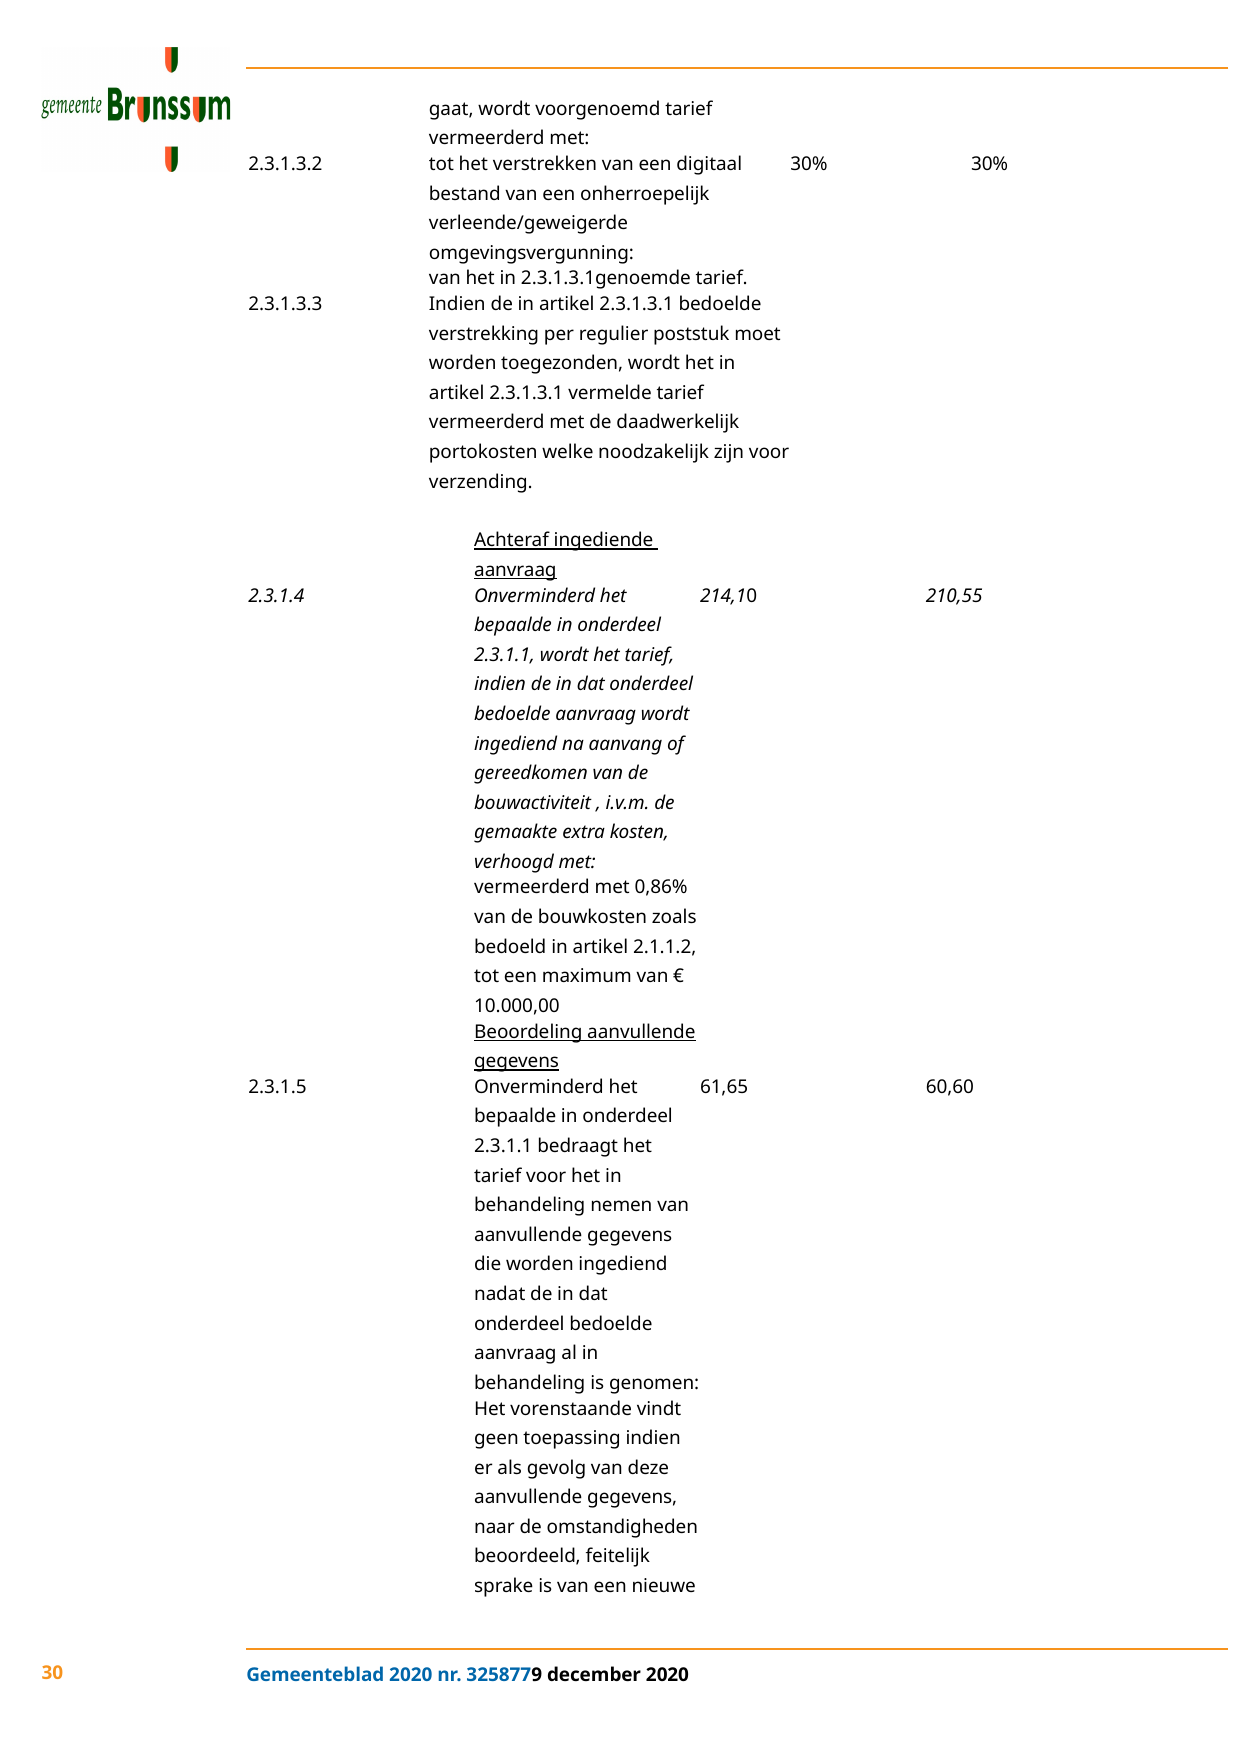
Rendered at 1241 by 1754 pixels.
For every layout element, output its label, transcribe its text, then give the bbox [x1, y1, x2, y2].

table_cell [926, 874, 1152, 1018]
picture [41, 47, 231, 172]
table_cell Het vorenstaande vindt geen toepassing indien er als gevolg van deze aanvullende gegevens, naar de omstandigheden beoordeeld, feitelijk sprake is van een nieuwe [474, 1395, 700, 1598]
table_cell [926, 1018, 1152, 1073]
table_cell 2.3.1.4 [248, 582, 474, 874]
table_cell [700, 874, 926, 1018]
table_cell [971, 290, 1152, 493]
table_header Achteraf ingediende aanvraag [474, 526, 700, 582]
table_cell tot het verstrekken van een digitaal bestand van een onherroepelijk verleende/geweigerde omgevingsvergunning: [429, 150, 790, 264]
table_cell 2.3.1.3.2 [248, 150, 429, 264]
table_cell 214,10 [700, 582, 926, 874]
table_cell van het in 2.3.1.3.1genoemde tarief. [429, 265, 790, 290]
table_cell vermeerderd met 0,86% van de bouwkosten zoals bedoeld in artikel 2.1.1.2, tot een maximum van € 10.000,00 [474, 874, 700, 1018]
table_cell 210,55 [926, 582, 1152, 874]
table_cell Onverminderd het bepaalde in onderdeel 2.3.1.1, wordt het tarief, indien de in dat onderdeel bedoelde aanvraag wordt ingediend na aanvang of gereedkomen van de bouwactiviteit , i.v.m. de gemaakte extra kosten, verhoogd met: [474, 582, 700, 874]
table_cell 61,65 [700, 1073, 926, 1395]
table_cell gaat, wordt voorgenoemd tarief vermeerderd met: [429, 95, 790, 150]
table_cell [971, 95, 1152, 150]
table_cell 2.3.1.5 [248, 1073, 474, 1395]
table_cell Onverminderd het bepaalde in onderdeel 2.3.1.1 bedraagt het tarief voor het in behandeling nemen van aanvullende gegevens die worden ingediend nadat de in dat onderdeel bedoelde aanvraag al in behandeling is genomen: [474, 1073, 700, 1395]
table_cell 60,60 [926, 1073, 1152, 1395]
table_cell [790, 265, 971, 290]
table_header [926, 526, 1152, 582]
table_cell [248, 265, 429, 290]
table_cell [248, 1395, 474, 1598]
table_cell Indien de in artikel 2.3.1.3.1 bedoelde verstrekking per regulier poststuk moet worden toegezonden, wordt het in artikel 2.3.1.3.1 vermelde tarief vermeerderd met de daadwerkelijk portokosten welke noodzakelijk zijn voor verzending. [429, 290, 790, 493]
table_cell [248, 1018, 474, 1073]
table_cell 2.3.1.3.3 [248, 290, 429, 493]
table_cell [926, 1395, 1152, 1598]
table_cell 30% [971, 150, 1152, 264]
table_cell [790, 95, 971, 150]
table_cell [248, 95, 429, 150]
table_header [248, 526, 474, 582]
table_cell [700, 1018, 926, 1073]
table_cell [700, 1395, 926, 1598]
table_cell [790, 290, 971, 493]
table_header [700, 526, 926, 582]
table_cell [248, 874, 474, 1018]
table_cell Beoordeling aanvullende gegevens [474, 1018, 700, 1073]
table_cell [971, 265, 1152, 290]
table_cell 30% [790, 150, 971, 264]
